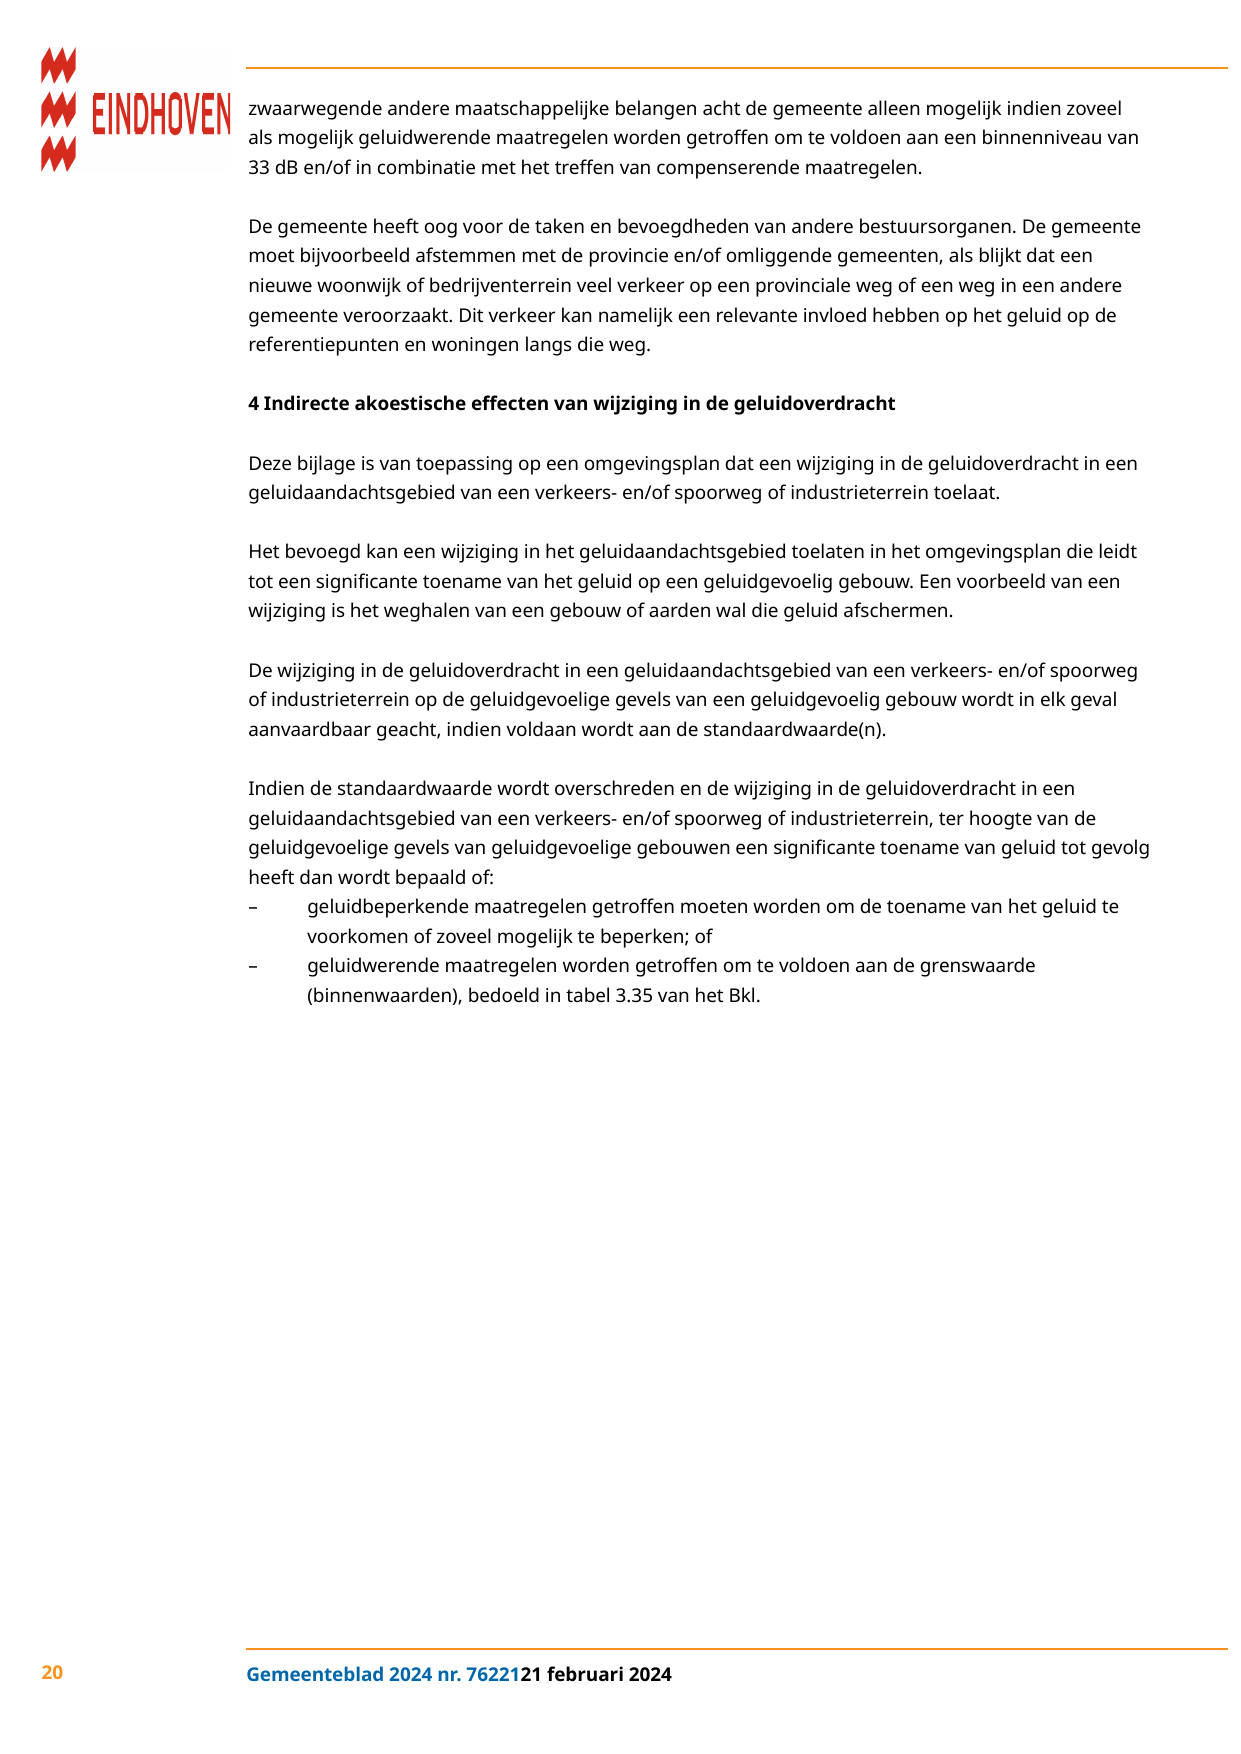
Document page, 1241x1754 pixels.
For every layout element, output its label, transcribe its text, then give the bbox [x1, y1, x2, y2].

text Deze bijlage is van toepassing op een omgevingsplan dat een wijziging in de geluidoverdracht in een geluidaandachtsgebied van een verkeers- en/of spoorweg of industrieterrein toelaat. [248, 450, 1152, 505]
text De wijziging in de geluidoverdracht in een geluidaandachtsgebied van een verkeers- en/of spoorweg of industrieterrein op de geluidgevoelige gevels van een geluidgevoelig gebouw wordt in elk geval aanvaardbaar geacht, indien voldaan wordt aan de standaardwaarde(n). [248, 657, 1152, 742]
text Het bevoegd kan een wijziging in het geluidaandachtsgebied toelaten in het omgevingsplan die leidt tot een significante toename van het geluid op een geluidgevoelig gebouw. Een voorbeeld van een wijziging is het weghalen van een gebouw of aarden wal die geluid afschermen. [248, 538, 1152, 623]
text Indien de standaardwaarde wordt overschreden en de wijziging in de geluidoverdracht in een geluidaandachtsgebied van een verkeers- en/of spoorweg of industrieterrein, ter hoogte van de geluidgevoelige gevels van geluidgevoelige gebouwen een significante toename van geluid tot gevolg heeft dan wordt bepaald of: [248, 775, 1152, 890]
list geluidbeperkende maatregelen getroffen moeten worden om de toename van het geluid te voorkomen of zoveel mogelijk te beperken; of [248, 893, 1152, 949]
text De gemeente heeft oog voor de taken en bevoegdheden van andere bestuursorganen. De gemeente moet bijvoorbeeld afstemmen met de provincie en/of omliggende gemeenten, als blijkt dat een nieuwe woonwijk of bedrijventerrein veel verkeer op een provinciale weg of een weg in een andere gemeente veroorzaakt. Dit verkeer kan namelijk een relevante invloed hebben op het geluid op de referentiepunten en woningen langs die weg. [248, 213, 1152, 357]
text 4 Indirecte akoestische effecten van wijziging in de geluidoverdracht [248, 391, 1152, 416]
list geluidwerende maatregelen worden getroffen om te voldoen aan de grenswaarde (binnenwaarden), bedoeld in tabel 3.35 van het Bkl. [248, 953, 1152, 1008]
picture [41, 47, 231, 172]
text zwaarwegende andere maatschappelijke belangen acht de gemeente alleen mogelijk indien zoveel als mogelijk geluidwerende maatregelen worden getroffen om te voldoen aan een binnenniveau van 33 dB en/of in combinatie met het treffen van compenserende maatregelen. [248, 95, 1152, 180]
